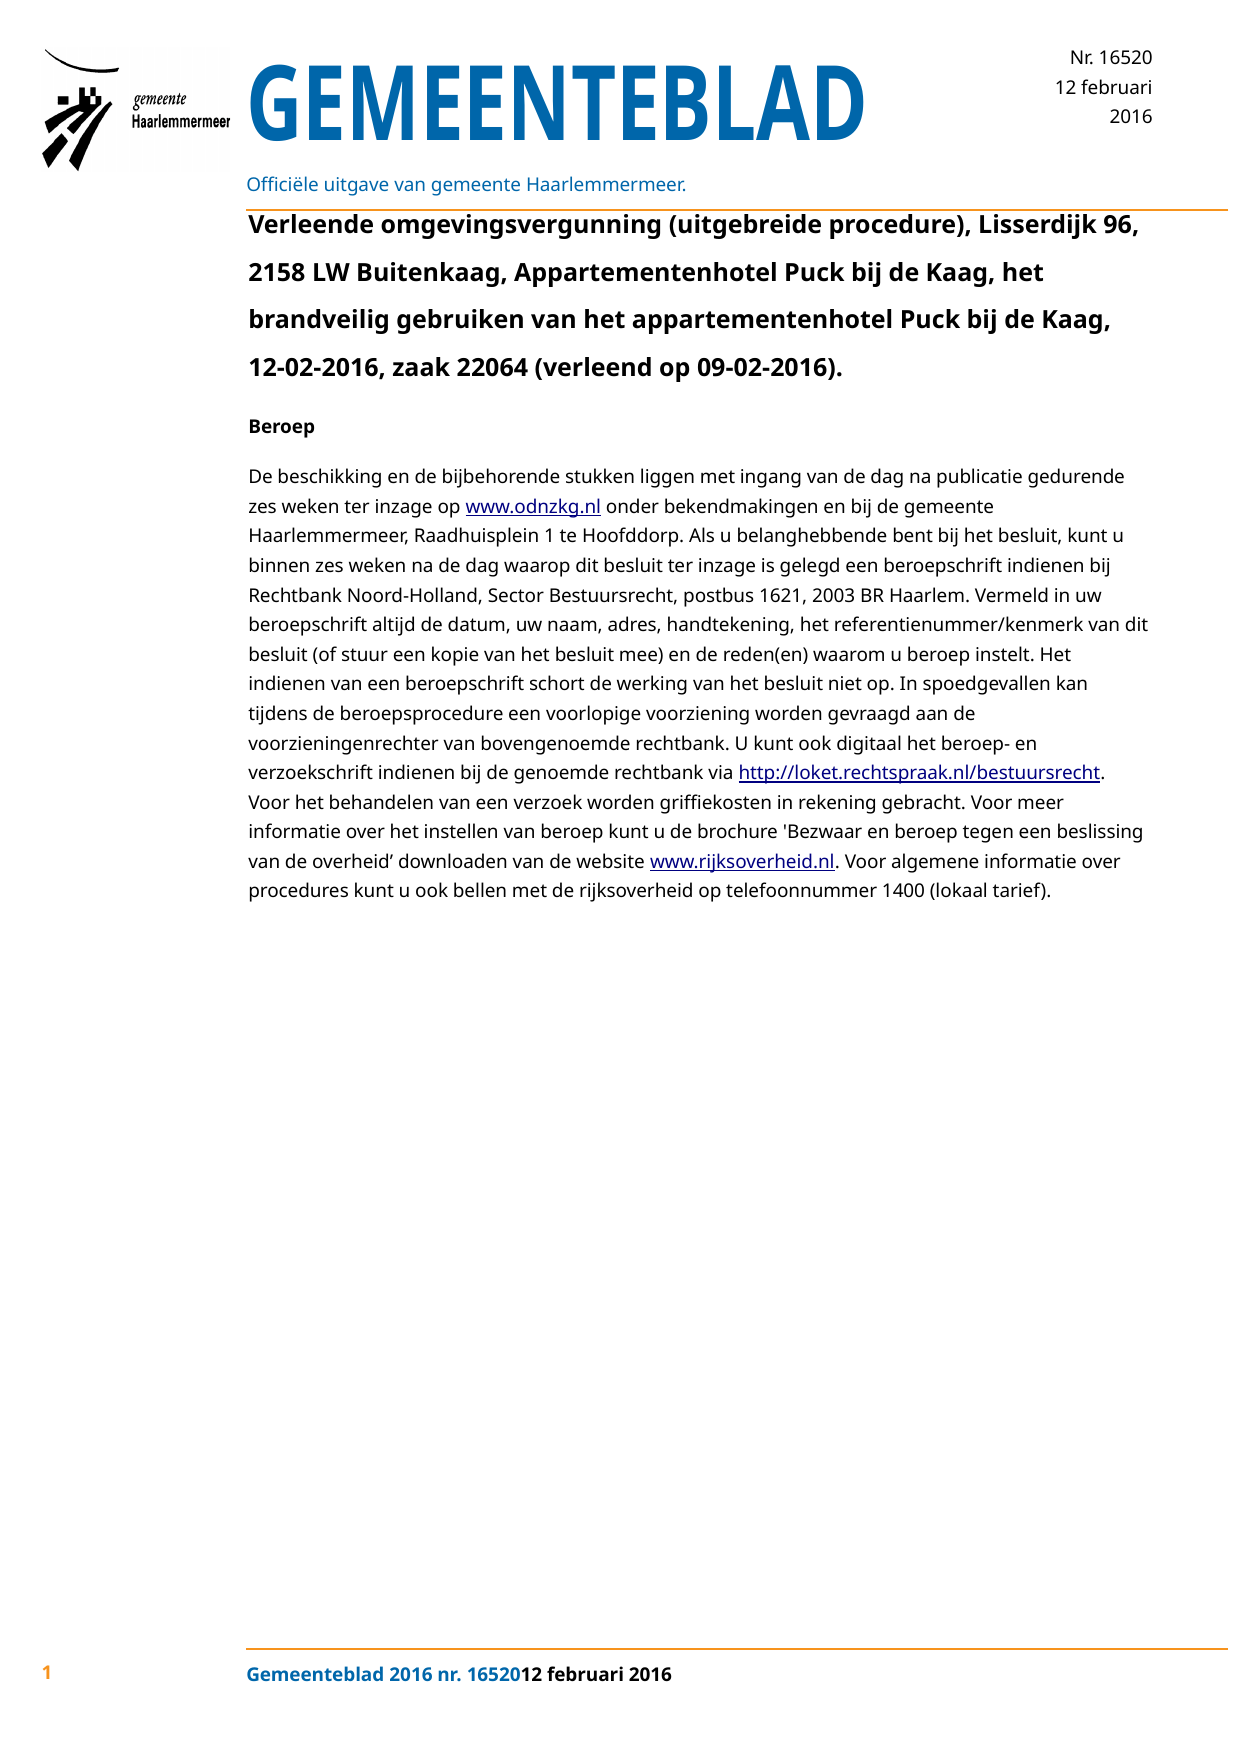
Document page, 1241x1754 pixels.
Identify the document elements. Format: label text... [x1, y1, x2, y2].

text Beroep [248, 413, 1152, 439]
text De beschikking en de bijbehorende stukken liggen met ingang van de dag na publicatie gedurende zes weken ter inzage op www.odnzkg.nl onder bekendmakingen en bij de gemeente Haarlemmermeer, Raadhuisplein 1 te Hoofddorp. Als u belanghebbende bent bij het besluit, kunt u binnen zes weken na de dag waarop dit besluit ter inzage is gelegd een beroepschrift indienen bij Rechtbank Noord-Holland, Sector Bestuursrecht, postbus 1621, 2003 BR Haarlem. Vermeld in uw beroepschrift altijd de datum, uw naam, adres, handtekening, het referentienummer/kenmerk van dit besluit (of stuur een kopie van het besluit mee) en de reden(en) waarom u beroep instelt. Het indienen van een beroepschrift schort de werking van het besluit niet op. In spoedgevallen kan tijdens de beroepsprocedure een voorlopige voorziening worden gevraagd aan de voorzieningenrechter van bovengenoemde rechtbank. U kunt ook digitaal het beroep- en verzoekschrift indienen bij de genoemde rechtbank via http://loket.rechtspraak.nl/bestuursrecht. Voor het behandelen van een verzoek worden griffiekosten in rekening gebracht. Voor meer informatie over het instellen van beroep kunt u de brochure 'Bezwaar en beroep tegen een beslissing van de overheid’ downloaden van de website www.rijksoverheid.nl. Voor algemene informatie over procedures kunt u ook bellen met de rijksoverheid op telefoonnummer 1400 (lokaal tarief). [248, 463, 1152, 903]
picture [41, 47, 231, 172]
text Verleende omgevingsvergunning (uitgebreide procedure), Lisserdijk 96, 2158 LW Buitenkaag, Appartementenhotel Puck bij de Kaag, het brandveilig gebruiken van het appartementenhotel Puck bij de Kaag, 12-02-2016, zaak 22064 (verleend op 09-02-2016). [248, 211, 1152, 384]
